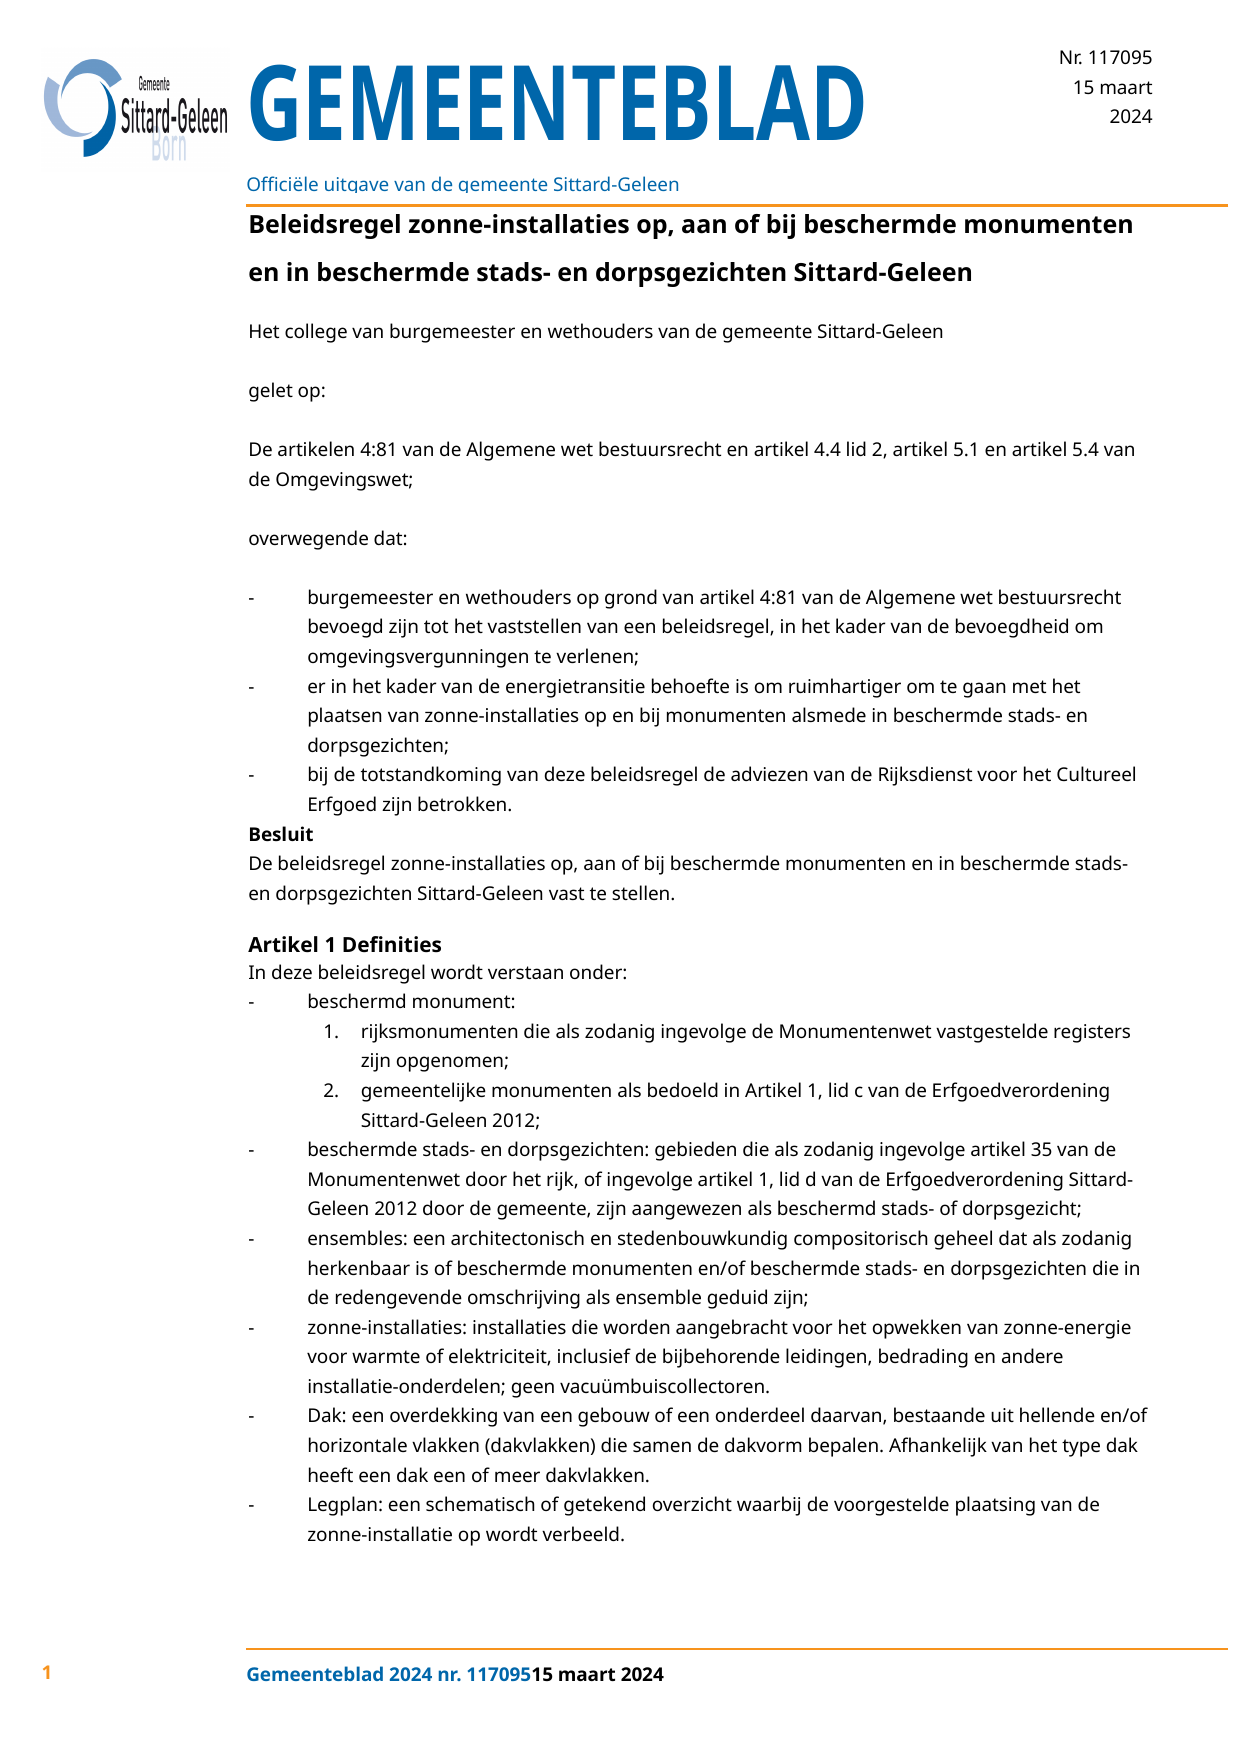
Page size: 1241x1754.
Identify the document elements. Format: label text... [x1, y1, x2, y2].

text Beleidsregel zonne-installaties op, aan of bij beschermde monumenten en in beschermde stads- en dorpsgezichten Sittard-Geleen [248, 207, 1152, 288]
list beschermde stads- en dorpsgezichten: gebieden die als zodanig ingevolge artikel 35 van de Monumentenwet door het rijk, of ingevolge artikel 1, lid d van de Erfgoedverordening Sittard-Geleen 2012 door de gemeente, zijn aangewezen als beschermd stads- of dorpsgezicht; [248, 1136, 1152, 1221]
list burgemeester en wethouders op grond van artikel 4:81 van de Algemene wet bestuursrecht bevoegd zijn tot het vaststellen van een beleidsregel, in het kader van de bevoegdheid om omgevingsvergunningen te verlenen; [248, 584, 1152, 669]
text In deze beleidsregel wordt verstaan onder: [248, 959, 1152, 984]
text De artikelen 4:81 van de Algemene wet bestuursrecht en artikel 4.4 lid 2, artikel 5.1 en artikel 5.4 van de Omgevingswet; [248, 436, 1152, 492]
text gelet op: [248, 377, 1152, 403]
text overwegende dat: [248, 525, 1152, 551]
list zonne-installaties: installaties die worden aangebracht voor het opwekken van zonne-energie voor warmte of elektriciteit, inclusief de bijbehorende leidingen, bedrading en andere installatie-onderdelen; geen vacuümbuiscollectoren. [248, 1314, 1152, 1399]
text Artikel 1 Definities [248, 930, 1152, 959]
list er in het kader van de energietransitie behoefte is om ruimhartiger om te gaan met het plaatsen van zonne-installaties op en bij monumenten alsmede in beschermde stads- en dorpsgezichten; [248, 673, 1152, 758]
text Het college van burgemeester en wethouders van de gemeente Sittard-Geleen [248, 318, 1152, 344]
picture [41, 47, 231, 172]
text De beleidsregel zonne-installaties op, aan of bij beschermde monumenten en in beschermde stads- en dorpsgezichten Sittard-Geleen vast te stellen. [248, 850, 1152, 906]
list bij de totstandkoming van deze beleidsregel de adviezen van de Rijksdienst voor het Cultureel Erfgoed zijn betrokken. [248, 762, 1152, 817]
list rijksmonumenten die als zodanig ingevolge de Monumentenwet vastgestelde registers zijn opgenomen; [323, 1018, 1152, 1073]
list beschermd monument: [248, 988, 1152, 1014]
list gemeentelijke monumenten als bedoeld in Artikel 1, lid c van de Erfgoedverordening Sittard-Geleen 2012; [323, 1077, 1152, 1132]
list ensembles: een architectonisch en stedenbouwkundig compositorisch geheel dat als zodanig herkenbaar is of beschermde monumenten en/of beschermde stads- en dorpsgezichten die in de redengevende omschrijving als ensemble geduid zijn; [248, 1225, 1152, 1310]
text Besluit [248, 821, 1152, 847]
list Legplan: een schematisch of getekend overzicht waarbij de voorgestelde plaatsing van de zonne-installatie op wordt verbeeld. [248, 1491, 1152, 1547]
list Dak: een overdekking van een gebouw of een onderdeel daarvan, bestaande uit hellende en/of horizontale vlakken (dakvlakken) die samen de dakvorm bepalen. Afhankelijk van het type dak heeft een dak een of meer dakvlakken. [248, 1403, 1152, 1487]
